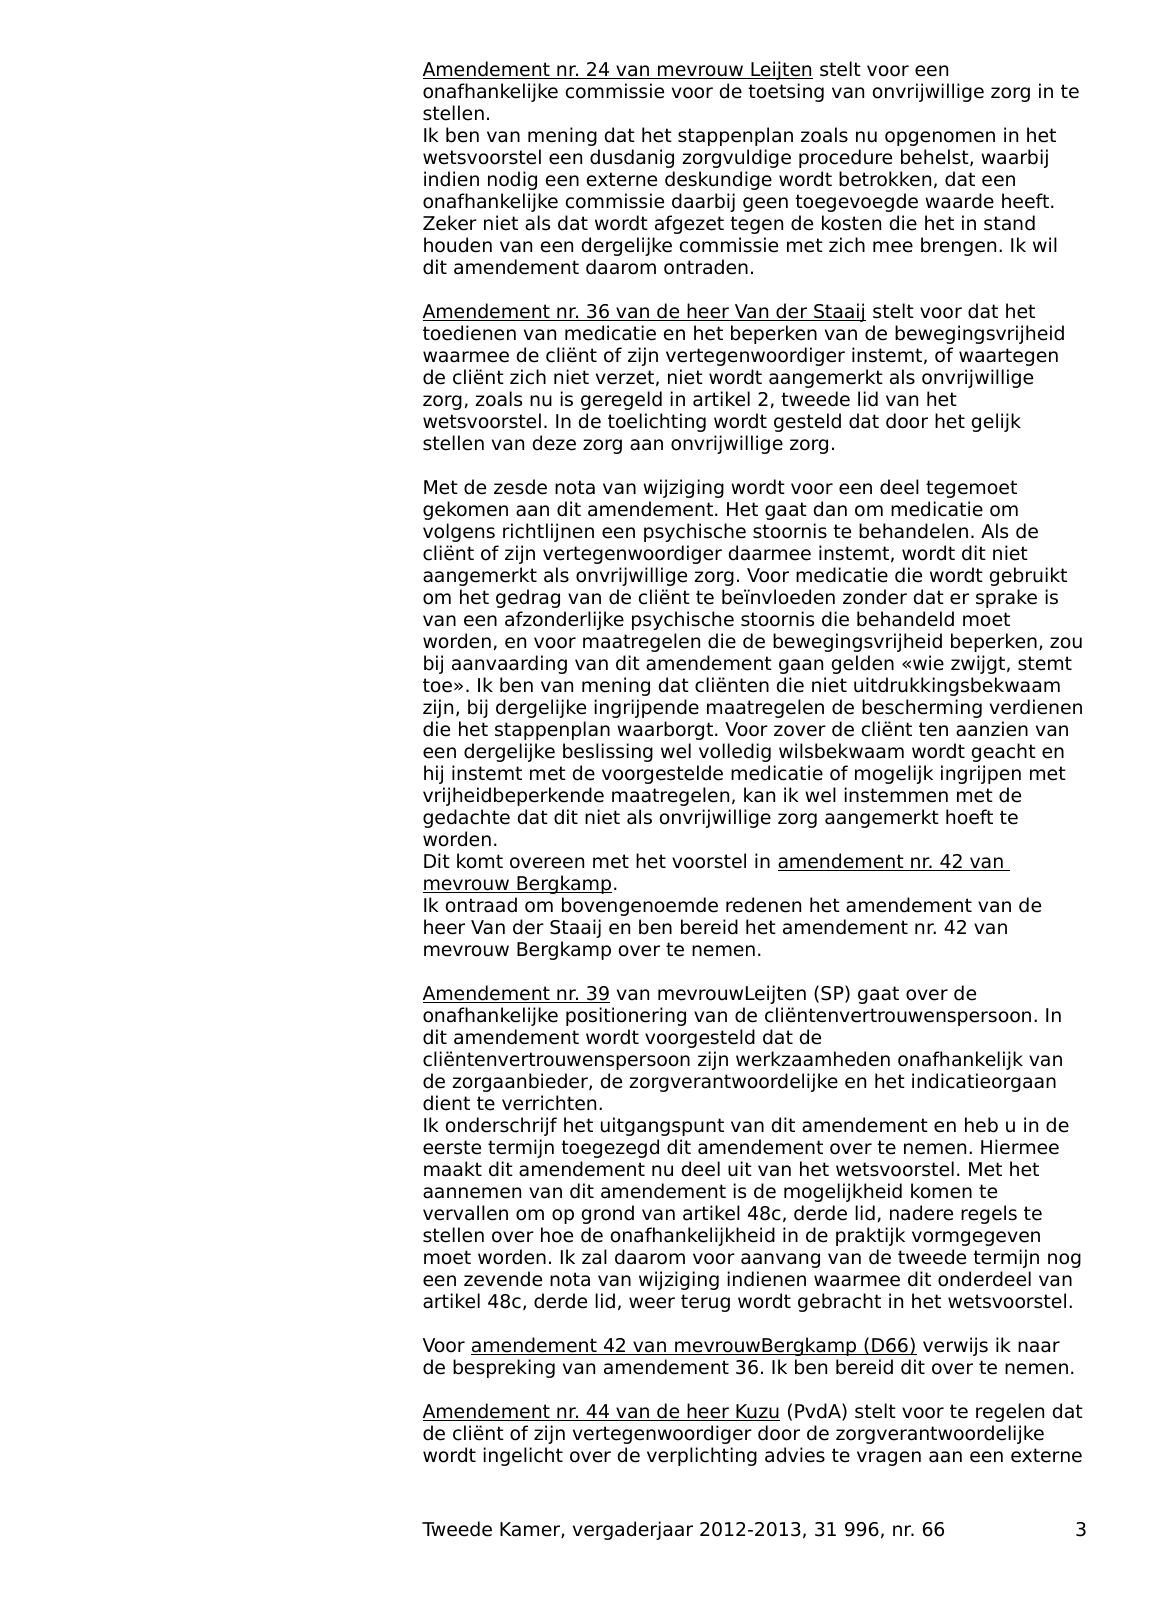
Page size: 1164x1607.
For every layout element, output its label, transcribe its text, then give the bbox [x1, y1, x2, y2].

text Ik ben van mening dat het stappenplan zoals nu opgenomen in het wetsvoorstel een dusdanig zorgvuldige procedure behelst, waarbij indien nodig een externe deskundige wordt betrokken, dat een onafhankelijke commissie daarbij geen toegevoegde waarde heeft. Zeker niet als dat wordt afgezet tegen de kosten die het in stand houden van een dergelijke commissie met zich mee brengen. Ik wil dit amendement daarom ontraden. [422, 125, 1087, 279]
text Amendement nr. 44 van de heer Kuzu (PvdA) stelt voor te regelen dat de cliënt of zijn vertegenwoordiger door de zorgverantwoordelijke wordt ingelicht over de verplichting advies te vragen aan een externe [422, 1401, 1087, 1467]
text Dit komt overeen met het voorstel in amendement nr. 42 van mevrouw Bergkamp. [422, 851, 1087, 895]
text Voor amendement 42 van mevrouwBergkamp (D66) verwijs ik naar de bespreking van amendement 36. Ik ben bereid dit over te nemen. [422, 1335, 1087, 1379]
text Amendement nr. 24 van mevrouw Leijten stelt voor een onafhankelijke commissie voor de toetsing van onvrijwillige zorg in te stellen. [422, 59, 1087, 125]
text Ik ontraad om bovengenoemde redenen het amendement van de heer Van der Staaij en ben bereid het amendement nr. 42 van mevrouw Bergkamp over te nemen. [422, 895, 1087, 961]
text Met de zesde nota van wijziging wordt voor een deel tegemoet gekomen aan dit amendement. Het gaat dan om medicatie om volgens richtlijnen een psychische stoornis te behandelen. Als de cliënt of zijn vertegenwoordiger daarmee instemt, wordt dit niet aangemerkt als onvrijwillige zorg. Voor medicatie die wordt gebruikt om het gedrag van de cliënt te beïnvloeden zonder dat er sprake is van een afzonderlijke psychische stoornis die behandeld moet worden, en voor maatregelen die de bewegingsvrijheid beperken, zou bij aanvaarding van dit amendement gaan gelden «wie zwijgt, stemt toe». Ik ben van mening dat cliënten die niet uitdrukkingsbekwaam zijn, bij dergelijke ingrijpende maatregelen de bescherming verdienen die het stappenplan waarborgt. Voor zover de cliënt ten aanzien van een dergelijke beslissing wel volledig wilsbekwaam wordt geacht en hij instemt met de voorgestelde medicatie of mogelijk ingrijpen met vrijheidbeperkende maatregelen, kan ik wel instemmen met de gedachte dat dit niet als onvrijwillige zorg aangemerkt hoeft te worden. [422, 477, 1087, 851]
text Amendement nr. 39 van mevrouwLeijten (SP) gaat over de onafhankelijke positionering van de cliëntenvertrouwenspersoon. In dit amendement wordt voorgesteld dat de cliëntenvertrouwenspersoon zijn werkzaamheden onafhankelijk van de zorgaanbieder, de zorgverantwoordelijke en het indicatieorgaan dient te verrichten. [422, 983, 1087, 1115]
text Amendement nr. 36 van de heer Van der Staaij stelt voor dat het toedienen van medicatie en het beperken van de bewegingsvrijheid waarmee de cliënt of zijn vertegenwoordiger instemt, of waartegen de cliënt zich niet verzet, niet wordt aangemerkt als onvrijwillige zorg, zoals nu is geregeld in artikel 2, tweede lid van het wetsvoorstel. In de toelichting wordt gesteld dat door het gelijk stellen van deze zorg aan onvrijwillige zorg. [422, 301, 1087, 455]
text Ik onderschrijf het uitgangspunt van dit amendement en heb u in de eerste termijn toegezegd dit amendement over te nemen. Hiermee maakt dit amendement nu deel uit van het wetsvoorstel. Met het aannemen van dit amendement is de mogelijkheid komen te vervallen om op grond van artikel 48c, derde lid, nadere regels te stellen over hoe de onafhankelijkheid in de praktijk vormgegeven moet worden. Ik zal daarom voor aanvang van de tweede termijn nog een zevende nota van wijziging indienen waarmee dit onderdeel van artikel 48c, derde lid, weer terug wordt gebracht in het wetsvoorstel. [422, 1115, 1087, 1312]
